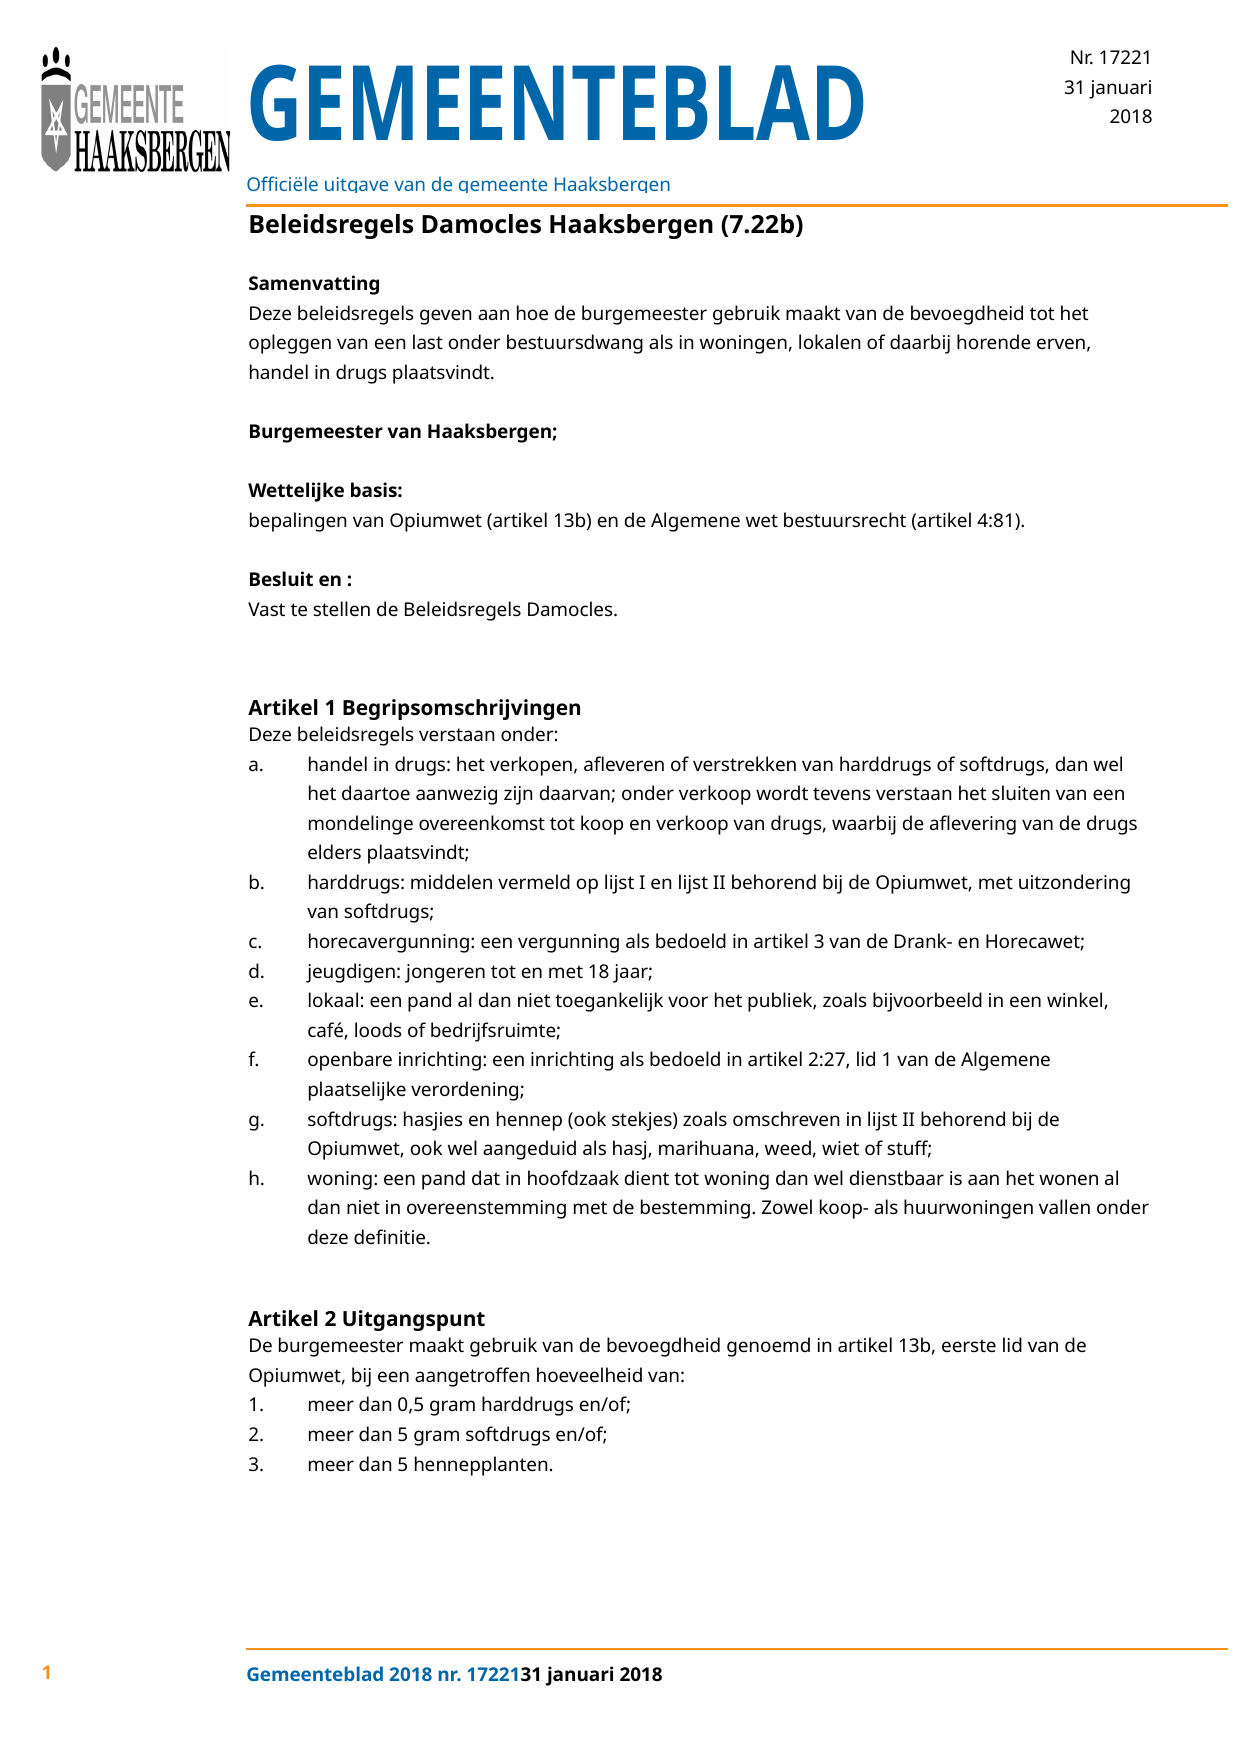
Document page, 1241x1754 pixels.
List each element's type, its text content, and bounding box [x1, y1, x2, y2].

list horecavergunning: een vergunning als bedoeld in artikel 3 van de Drank- en Horecawet; [248, 928, 1152, 954]
text Vast te stellen de Beleidsregels Damocles. [248, 596, 1152, 621]
list openbare inrichting: een inrichting als bedoeld in artikel 2:27, lid 1 van de Algemene plaatselijke verordening; [248, 1047, 1152, 1102]
list meer dan 5 hennepplanten. [248, 1451, 1152, 1477]
list woning: een pand dat in hoofdzaak dient tot woning dan wel dienstbaar is aan het wonen al dan niet in overeenstemming met de bestemming. Zowel koop- als huurwoningen vallen onder deze definitie. [248, 1165, 1152, 1250]
list handel in drugs: het verkopen, afleveren of verstrekken van harddrugs of softdrugs, dan wel het daartoe aanwezig zijn daarvan; onder verkoop wordt tevens verstaan het sluiten van een mondelinge overeenkomst tot koop en verkoop van drugs, waarbij de aflevering van de drugs elders plaatsvindt; [248, 751, 1152, 865]
list softdrugs: hasjies en hennep (ook stekjes) zoals omschreven in lijst II behorend bij de Opiumwet, ook wel aangeduid als hasj, marihuana, weed, wiet of stuff; [248, 1106, 1152, 1161]
text Wettelijke basis: [248, 477, 1152, 503]
picture [41, 47, 231, 172]
list lokaal: een pand al dan niet toegankelijk voor het publiek, zoals bijvoorbeeld in een winkel, café, loods of bedrijfsruimte; [248, 987, 1152, 1043]
list harddrugs: middelen vermeld op lijst I en lijst II behorend bij de Opiumwet, met uitzondering van softdrugs; [248, 869, 1152, 924]
text Artikel 2 Uitgangspunt [248, 1304, 1152, 1332]
text bepalingen van Opiumwet (artikel 13b) en de Algemene wet bestuursrecht (artikel 4:81). [248, 507, 1152, 533]
text Beleidsregels Damocles Haaksbergen (7.22b) [248, 207, 1152, 241]
list jeugdigen: jongeren tot en met 18 jaar; [248, 958, 1152, 983]
text De burgemeester maakt gebruik van de bevoegdheid genoemd in artikel 13b, eerste lid van de Opiumwet, bij een aangetroffen hoeveelheid van: [248, 1332, 1152, 1388]
text Deze beleidsregels verstaan onder: [248, 721, 1152, 747]
text Deze beleidsregels geven aan hoe de burgemeester gebruik maakt van de bevoegdheid tot het opleggen van een last onder bestuursdwang als in woningen, lokalen of daarbij horende erven, handel in drugs plaatsvindt. [248, 300, 1152, 385]
list meer dan 5 gram softdrugs en/of; [248, 1421, 1152, 1447]
list meer dan 0,5 gram harddrugs en/of; [248, 1392, 1152, 1417]
text Artikel 1 Begripsomschrijvingen [248, 693, 1152, 721]
text Burgemeester van Haaksbergen; [248, 418, 1152, 444]
text Samenvatting [248, 270, 1152, 296]
text Besluit en : [248, 566, 1152, 592]
